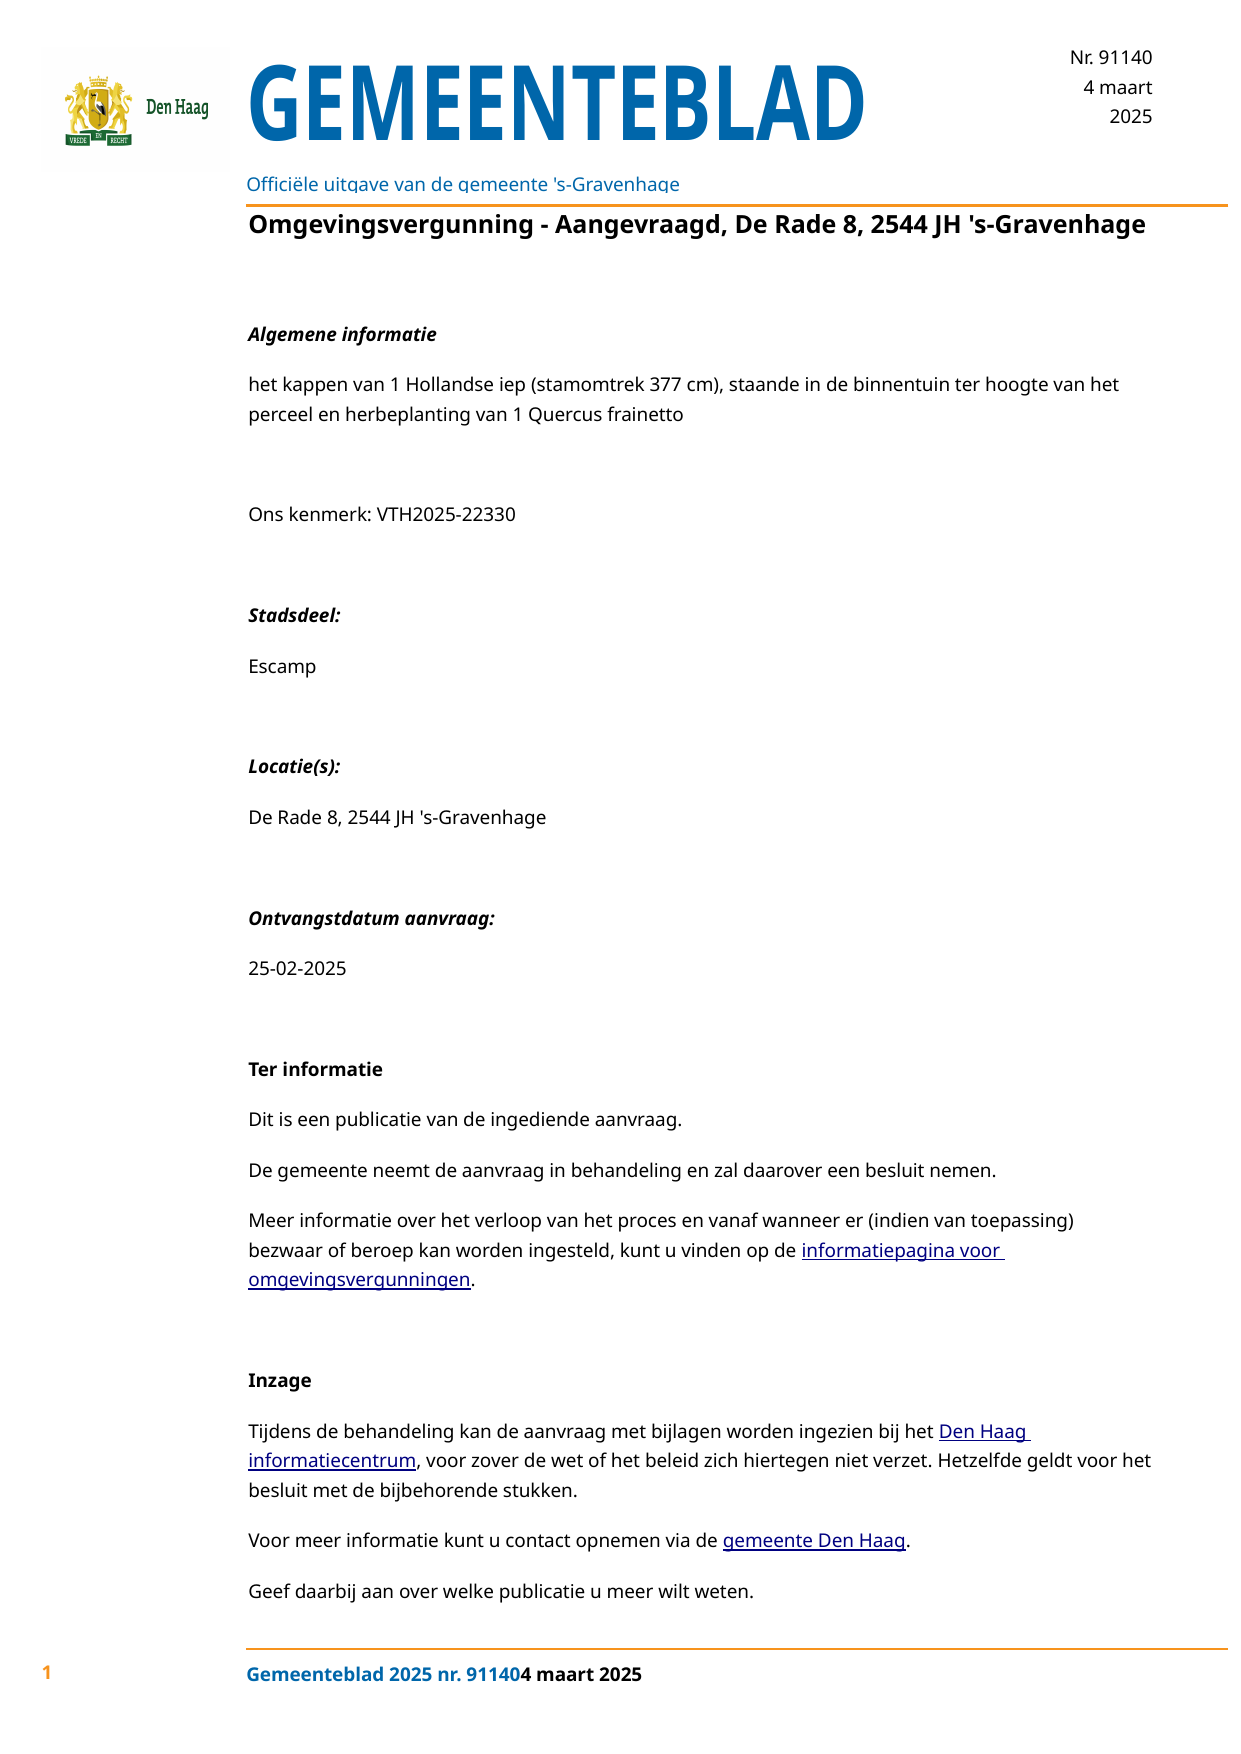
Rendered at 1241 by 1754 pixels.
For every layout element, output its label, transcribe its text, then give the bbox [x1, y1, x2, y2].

text Stadsdeel: [248, 602, 1152, 628]
text De Rade 8, 2544 JH 's-Gravenhage [248, 804, 1152, 830]
text Dit is een publicatie van de ingediende aanvraag. [248, 1107, 1152, 1132]
text Omgevingsvergunning - Aangevraagd, De Rade 8, 2544 JH 's-Gravenhage [248, 207, 1152, 241]
text Ter informatie [248, 1056, 1152, 1082]
text Tijdens de behandeling kan de aanvraag met bijlagen worden ingezien bij het Den Haag informatiecentrum, voor zover de wet of het beleid zich hiertegen niet verzet. Hetzelfde geldt voor het besluit met de bijbehorende stukken. [248, 1418, 1152, 1503]
text Geef daarbij aan over welke publicatie u meer wilt weten. [248, 1578, 1152, 1603]
text De gemeente neemt de aanvraag in behandeling en zal daarover een besluit nemen. [248, 1157, 1152, 1183]
text Ontvangstdatum aanvraag: [248, 905, 1152, 931]
text Meer informatie over het verloop van het proces en vanaf wanneer er (indien van toepassing) bezwaar of beroep kan worden ingesteld, kunt u vinden op de informatiepagina voor omgevingsvergunningen. [248, 1207, 1152, 1292]
text Voor meer informatie kunt u contact opnemen via de gemeente Den Haag. [248, 1527, 1152, 1553]
text Locatie(s): [248, 754, 1152, 779]
picture [41, 47, 231, 172]
text Ons kenmerk: VTH2025-22330 [248, 502, 1152, 527]
text 25-02-2025 [248, 955, 1152, 981]
text Algemene informatie [248, 321, 1152, 346]
text Inzage [248, 1367, 1152, 1393]
text het kappen van 1 Hollandse iep (stamomtrek 377 cm), staande in de binnentuin ter hoogte van het perceel en herbeplanting van 1 Quercus frainetto [248, 371, 1152, 426]
text Escamp [248, 653, 1152, 678]
